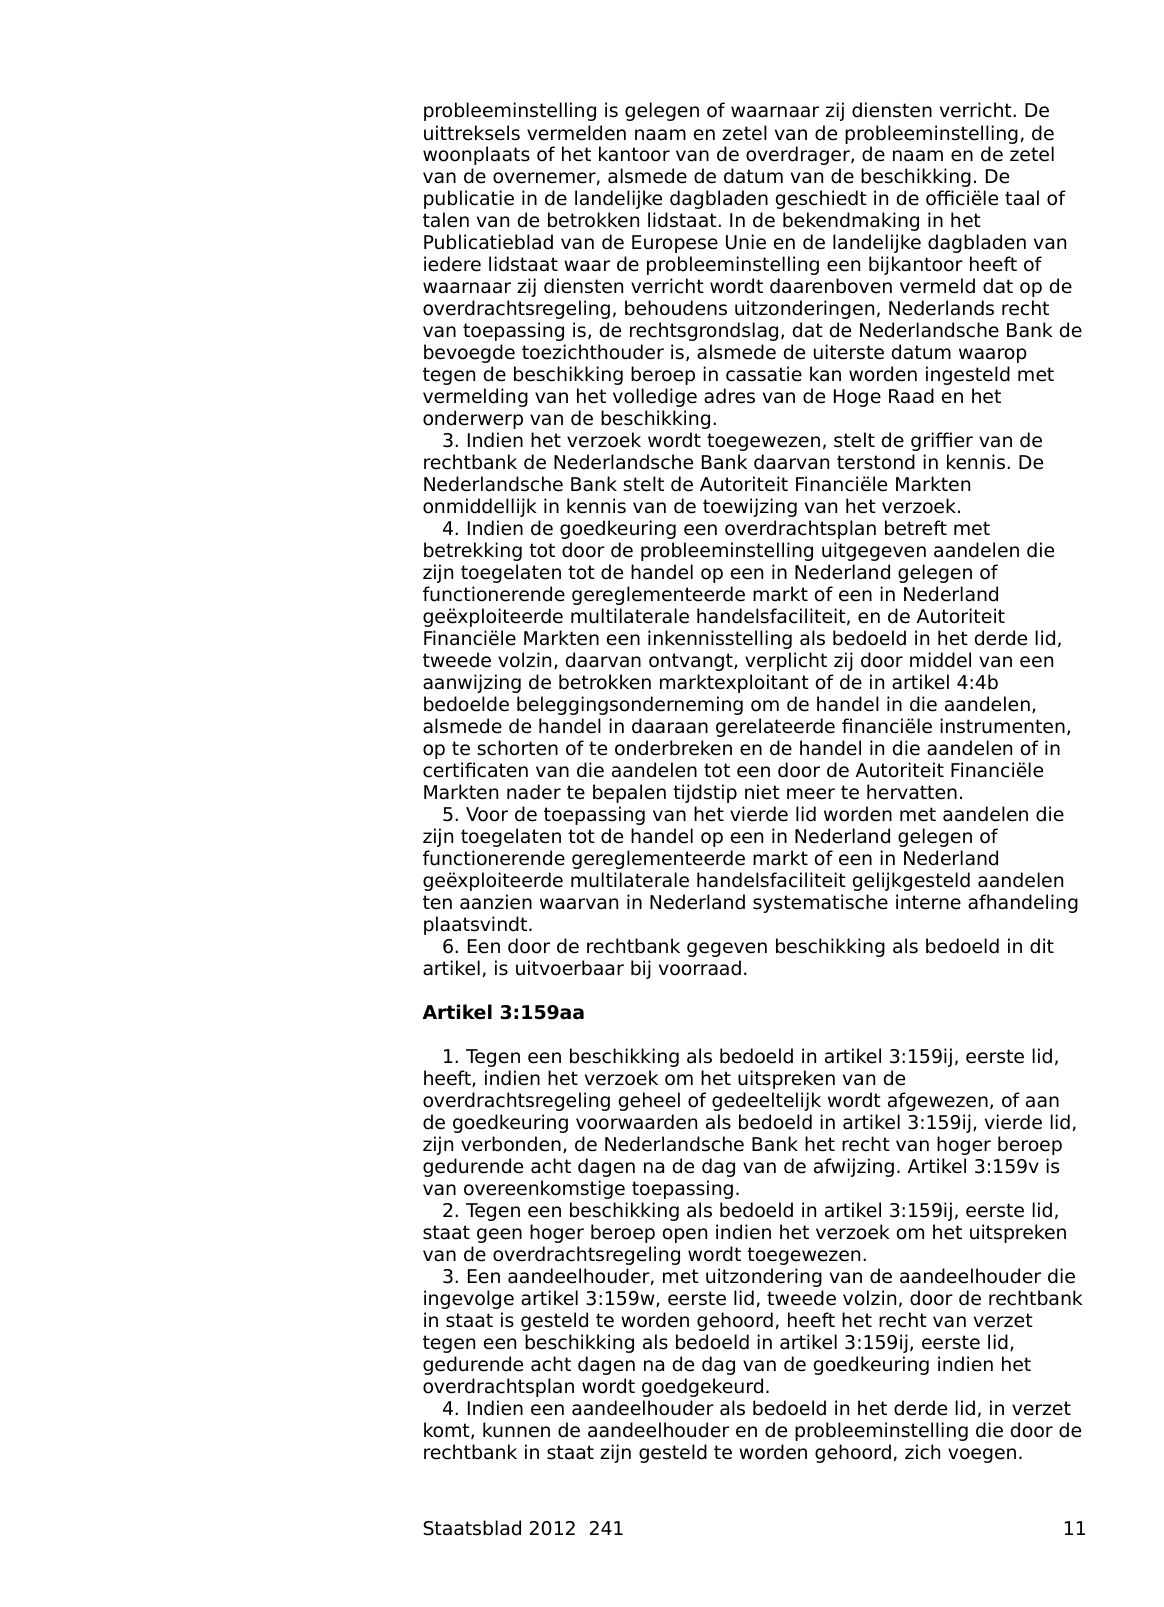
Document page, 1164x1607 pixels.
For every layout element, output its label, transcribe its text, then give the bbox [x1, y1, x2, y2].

text probleeminstelling is gelegen of waarnaar zij diensten verricht. De uittreksels vermelden naam en zetel van de probleeminstelling, de woonplaats of het kantoor van de overdrager, de naam en de zetel van de overnemer, alsmede de datum van de beschikking. De publicatie in de landelijke dagbladen geschiedt in de officiële taal of talen van de betrokken lidstaat. In de bekendmaking in het Publicatieblad van de Europese Unie en de landelijke dagbladen van iedere lidstaat waar de probleeminstelling een bijkantoor heeft of waarnaar zij diensten verricht wordt daarenboven vermeld dat op de overdrachtsregeling, behoudens uitzonderingen, Nederlands recht van toepassing is, de rechtsgrondslag, dat de Nederlandsche Bank de bevoegde toezichthouder is, alsmede de uiterste datum waarop tegen de beschikking beroep in cassatie kan worden ingesteld met vermelding van het volledige adres van de Hoge Raad en het onderwerp van de beschikking. [422, 100, 1087, 430]
text 5. Voor de toepassing van het vierde lid worden met aandelen die zijn toegelaten tot de handel op een in Nederland gelegen of functionerende gereglementeerde markt of een in Nederland geëxploiteerde multilaterale handelsfaciliteit gelijkgesteld aandelen ten aanzien waarvan in Nederland systematische interne afhandeling plaatsvindt. [422, 804, 1087, 936]
text 4. Indien de goedkeuring een overdrachtsplan betreft met betrekking tot door de probleeminstelling uitgegeven aandelen die zijn toegelaten tot de handel op een in Nederland gelegen of functionerende gereglementeerde markt of een in Nederland geëxploiteerde multilaterale handelsfaciliteit, en de Autoriteit Financiële Markten een inkennisstelling als bedoeld in het derde lid, tweede volzin, daarvan ontvangt, verplicht zij door middel van een aanwijzing de betrokken marktexploitant of de in artikel 4:4b bedoelde beleggingsonderneming om de handel in die aandelen, alsmede de handel in daaraan gerelateerde financiële instrumenten, op te schorten of te onderbreken en de handel in die aandelen of in certificaten van die aandelen tot een door de Autoriteit Financiële Markten nader te bepalen tijdstip niet meer te hervatten. [422, 518, 1087, 804]
text 4. Indien een aandeelhouder als bedoeld in het derde lid, in verzet komt, kunnen de aandeelhouder en de probleeminstelling die door de rechtbank in staat zijn gesteld te worden gehoord, zich voegen. [422, 1398, 1087, 1463]
text 3. Indien het verzoek wordt toegewezen, stelt de griffier van de rechtbank de Nederlandsche Bank daarvan terstond in kennis. De Nederlandsche Bank stelt de Autoriteit Financiële Markten onmiddellijk in kennis van de toewijzing van het verzoek. [422, 430, 1087, 518]
text 3. Een aandeelhouder, met uitzondering van de aandeelhouder die ingevolge artikel 3:159w, eerste lid, tweede volzin, door de rechtbank in staat is gesteld te worden gehoord, heeft het recht van verzet tegen een beschikking als bedoeld in artikel 3:159ij, eerste lid, gedurende acht dagen na de dag van de goedkeuring indien het overdrachtsplan wordt goedgekeurd. [422, 1266, 1087, 1398]
subtitle Artikel 3:159aa [422, 1002, 1087, 1024]
text 1. Tegen een beschikking als bedoeld in artikel 3:159ij, eerste lid, heeft, indien het verzoek om het uitspreken van de overdrachtsregeling geheel of gedeeltelijk wordt afgewezen, of aan de goedkeuring voorwaarden als bedoeld in artikel 3:159ij, vierde lid, zijn verbonden, de Nederlandsche Bank het recht van hoger beroep gedurende acht dagen na de dag van de afwijzing. Artikel 3:159v is van overeenkomstige toepassing. [422, 1046, 1087, 1200]
text 2. Tegen een beschikking als bedoeld in artikel 3:159ij, eerste lid, staat geen hoger beroep open indien het verzoek om het uitspreken van de overdrachtsregeling wordt toegewezen. [422, 1200, 1087, 1266]
text 6. Een door de rechtbank gegeven beschikking als bedoeld in dit artikel, is uitvoerbaar bij voorraad. [422, 936, 1087, 979]
